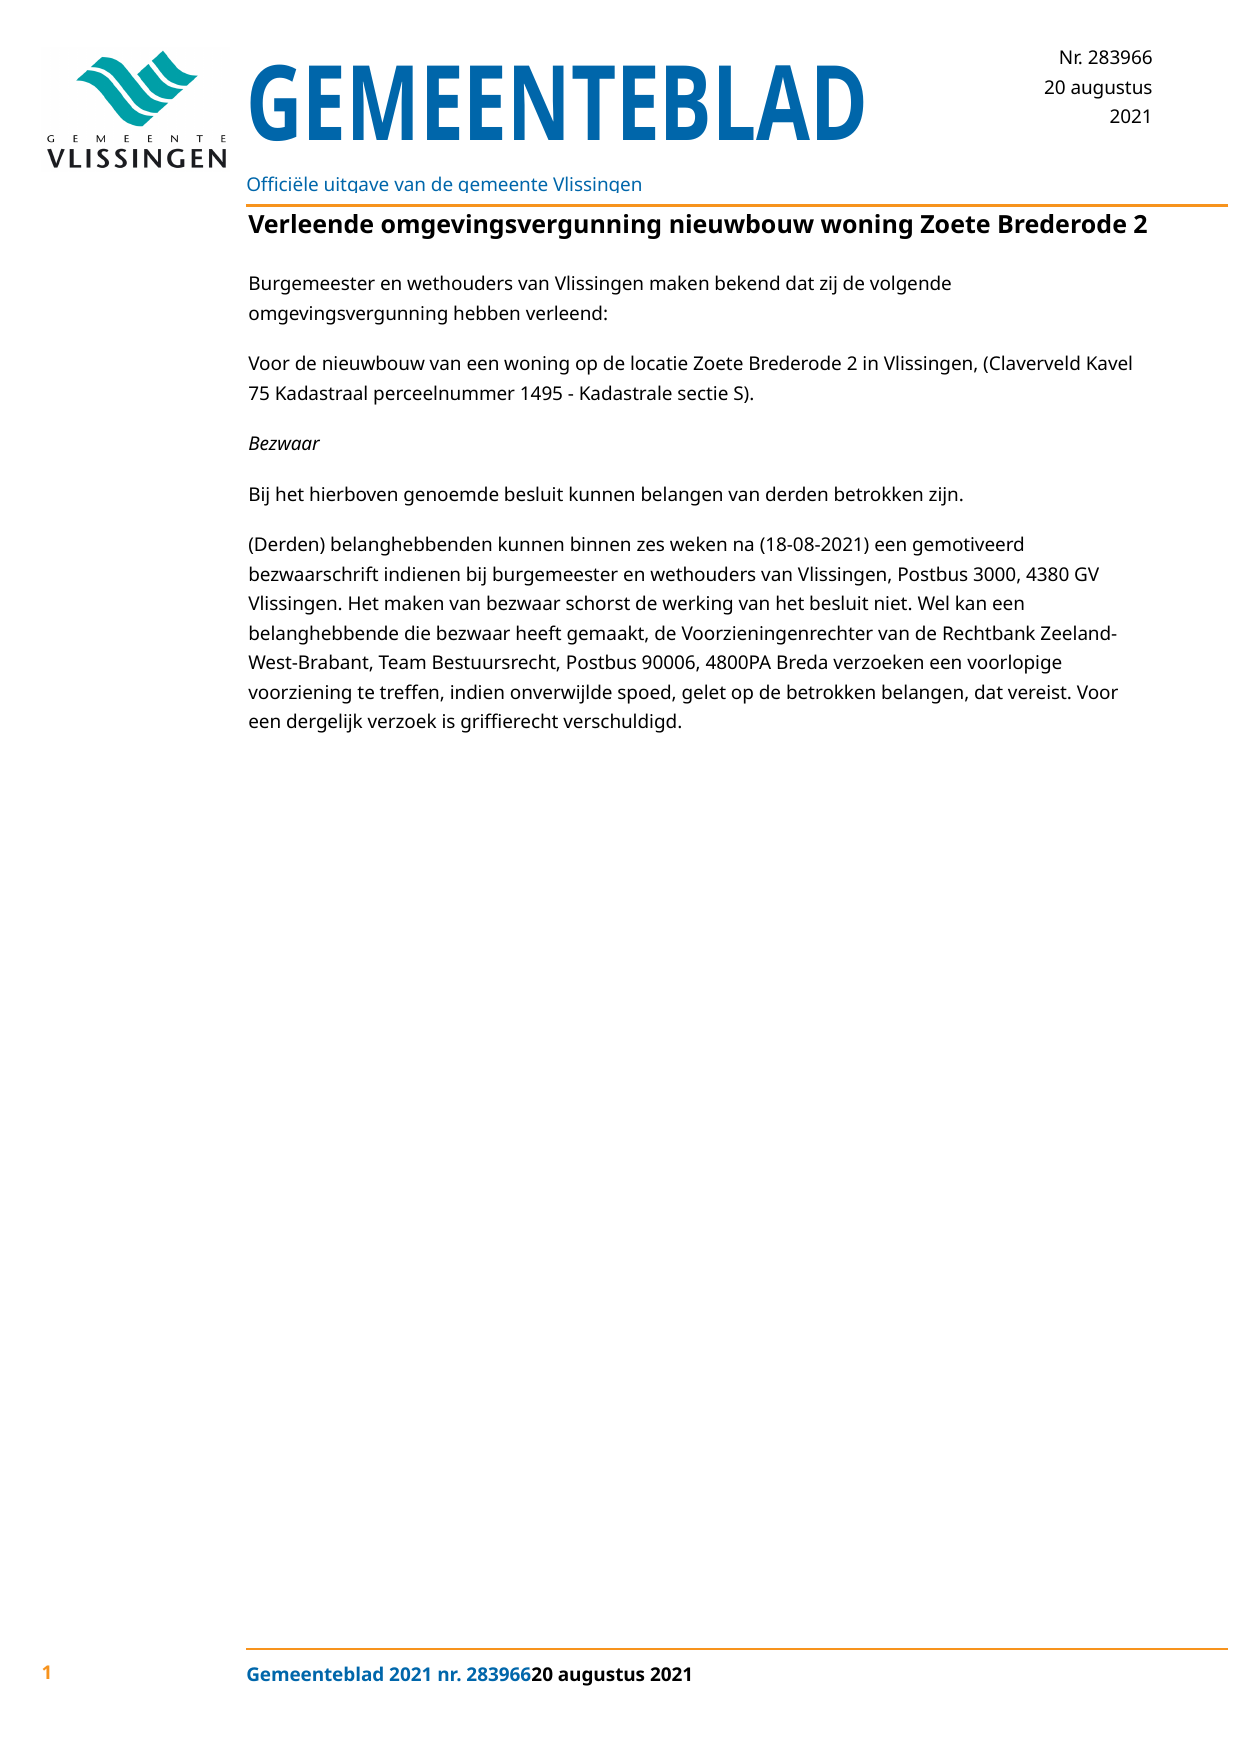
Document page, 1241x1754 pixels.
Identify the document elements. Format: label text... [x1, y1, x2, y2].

text Bij het hierboven genoemde besluit kunnen belangen van derden betrokken zijn. [248, 481, 1152, 506]
text (Derden) belanghebbenden kunnen binnen zes weken na (18-08-2021) een gemotiveerd bezwaarschrift indienen bij burgemeester en wethouders van Vlissingen, Postbus 3000, 4380 GV Vlissingen. Het maken van bezwaar schorst de werking van het besluit niet. Wel kan een belanghebbende die bezwaar heeft gemaakt, de Voorzieningenrechter van de Rechtbank Zeeland-West-Brabant, Team Bestuursrecht, Postbus 90006, 4800PA Breda verzoeken een voorlopige voorziening te treffen, indien onverwijlde spoed, gelet op de betrokken belangen, dat vereist. Voor een dergelijk verzoek is griffierecht verschuldigd. [248, 531, 1152, 734]
text Burgemeester en wethouders van Vlissingen maken bekend dat zij de volgende omgevingsvergunning hebben verleend: [248, 270, 1152, 326]
text Voor de nieuwbouw van een woning op de locatie Zoete Brederode 2 in Vlissingen, (Claverveld Kavel 75 Kadastraal perceelnummer 1495 - Kadastrale sectie S). [248, 350, 1152, 406]
text Verleende omgevingsvergunning nieuwbouw woning Zoete Brederode 2 [248, 207, 1152, 241]
text Bezwaar [248, 430, 1152, 456]
picture [41, 47, 231, 172]
